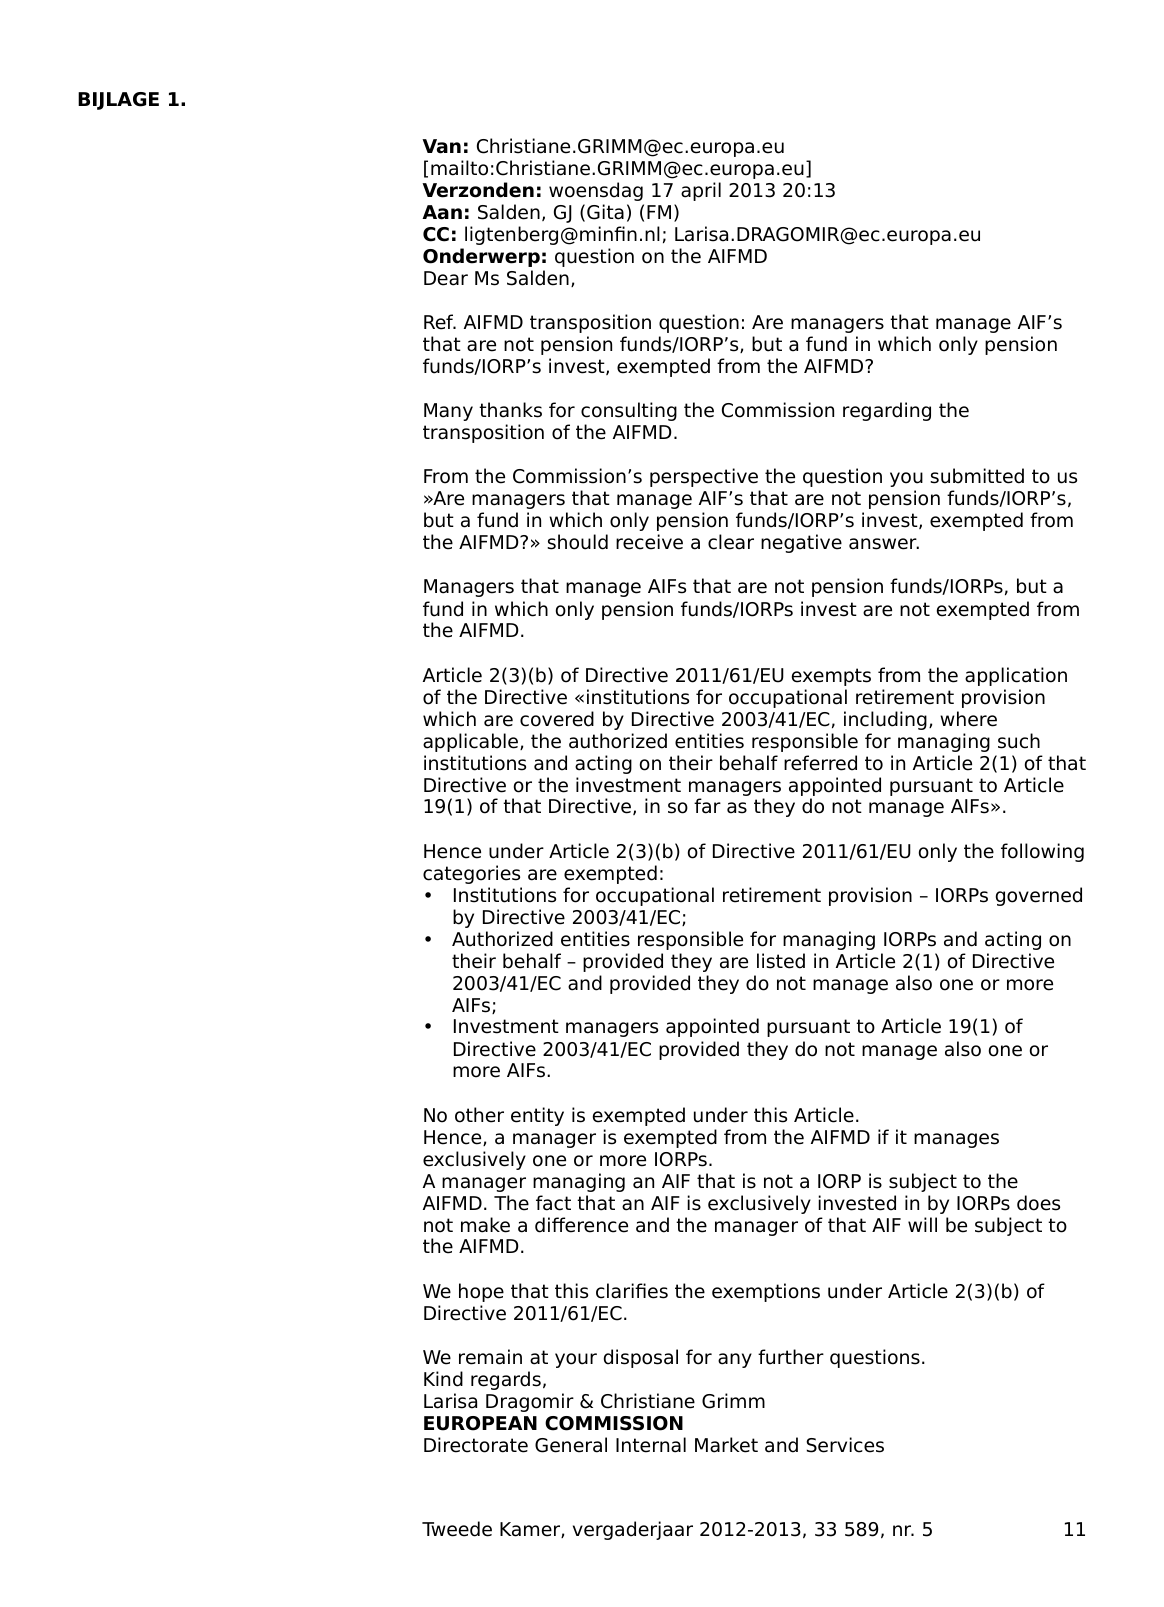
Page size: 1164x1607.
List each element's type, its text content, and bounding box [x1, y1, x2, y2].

text Managers that manage AIFs that are not pension funds/IORPs, but a fund in which only pension funds/IORPs invest are not exempted from the AIFMD. [422, 576, 1087, 642]
text From the Commission’s perspective the question you submitted to us »Are managers that manage AIF’s that are not pension funds/IORP’s, but a fund in which only pension funds/IORP’s invest, exempted from the AIFMD?» should receive a clear negative answer. [422, 466, 1087, 554]
text Verzonden: woensdag 17 april 2013 20:13 [422, 180, 1087, 202]
text We hope that this clarifies the exemptions under Article 2(3)(b) of Directive 2011/61/EC. [422, 1281, 1087, 1324]
text EUROPEAN COMMISSION [422, 1413, 1087, 1435]
text • Investment managers appointed pursuant to Article 19(1) of Directive 2003/41/EC provided they do not manage also one or more AIFs. [422, 1016, 1087, 1082]
text Larisa Dragomir & Christiane Grimm [422, 1391, 1087, 1413]
text A manager managing an AIF that is not a IORP is subject to the AIFMD. The fact that an AIF is exclusively invested in by IORPs does not make a difference and the manager of that AIF will be subject to the AIFMD. [422, 1171, 1087, 1258]
text Hence under Article 2(3)(b) of Directive 2011/61/EU only the following categories are exempted: [422, 841, 1087, 884]
text Ref. AIFMD transposition question: Are managers that manage AIF’s that are not pension funds/IORP’s, but a fund in which only pension funds/IORP’s invest, exempted from the AIFMD? [422, 312, 1087, 378]
text Many thanks for consulting the Commission regarding the transposition of the AIFMD. [422, 400, 1087, 444]
text Aan: Salden, GJ (Gita) (FM) [422, 202, 1087, 224]
text Dear Ms Salden, [422, 268, 1087, 290]
text Onderwerp: question on the AIFMD [422, 246, 1087, 268]
text Van: Christiane.GRIMM@ec.europa.eu [mailto:Christiane.GRIMM@ec.europa.eu] [422, 136, 1087, 180]
subtitle BIJLAGE 1. [77, 89, 1087, 111]
text • Authorized entities responsible for managing IORPs and acting on their behalf – provided they are listed in Article 2(1) of Directive 2003/41/EC and provided they do not manage also one or more AIFs; [422, 928, 1087, 1016]
text We remain at your disposal for any further questions. [422, 1347, 1087, 1369]
text Article 2(3)(b) of Directive 2011/61/EU exempts from the application of the Directive «institutions for occupational retirement provision which are covered by Directive 2003/41/EC, including, where applicable, the authorized entities responsible for managing such institutions and acting on their behalf referred to in Article 2(1) of that Directive or the investment managers appointed pursuant to Article 19(1) of that Directive, in so far as they do not manage AIFs». [422, 664, 1087, 818]
text Kind regards, [422, 1369, 1087, 1391]
text Directorate General Internal Market and Services [422, 1435, 1087, 1457]
text Hence, a manager is exempted from the AIFMD if it manages exclusively one or more IORPs. [422, 1127, 1087, 1171]
text • Institutions for occupational retirement provision – IORPs governed by Directive 2003/41/EC; [422, 884, 1087, 928]
text CC: ligtenberg@minfin.nl; Larisa.DRAGOMIR@ec.europa.eu [422, 224, 1087, 246]
text No other entity is exempted under this Article. [422, 1104, 1087, 1127]
